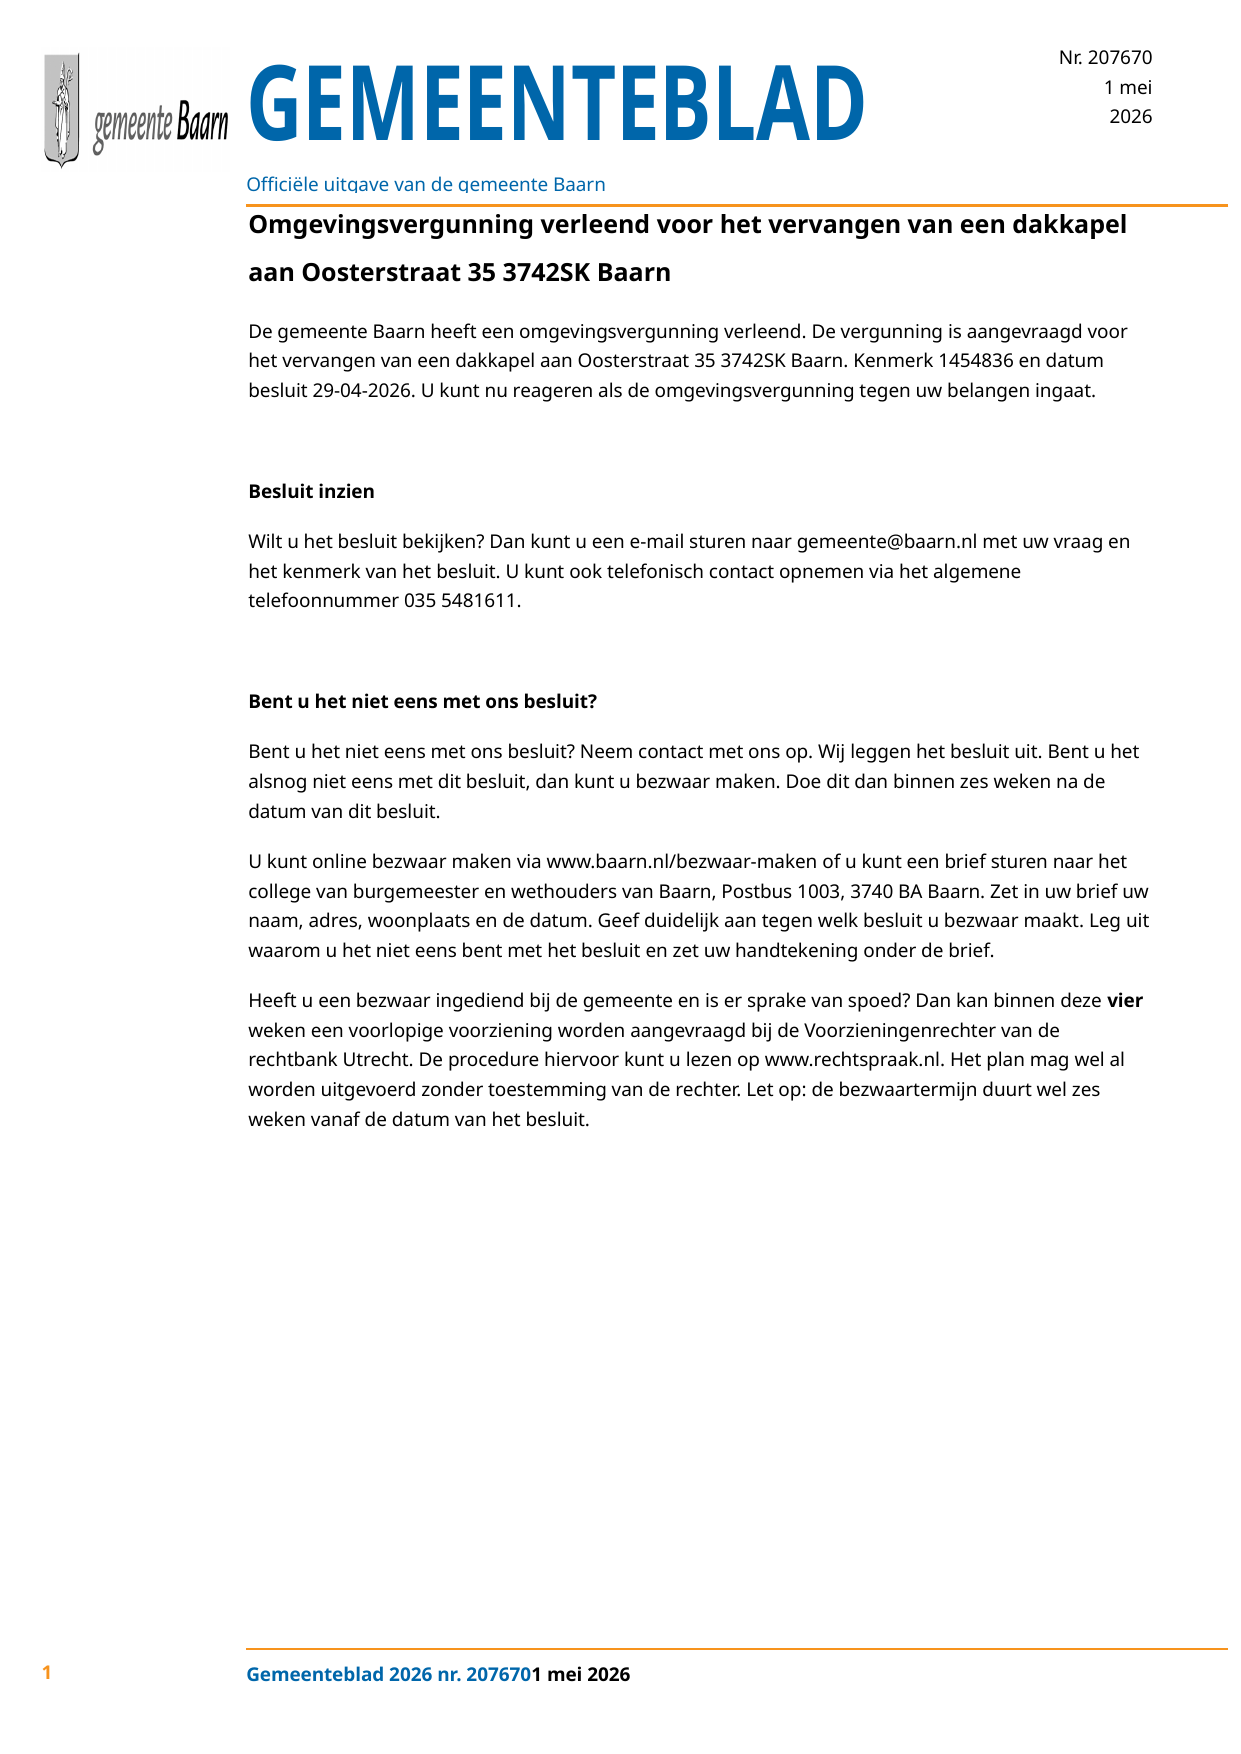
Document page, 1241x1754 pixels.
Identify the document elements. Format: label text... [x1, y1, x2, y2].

text U kunt online bezwaar maken via www.baarn.nl/bezwaar-maken of u kunt een brief sturen naar het college van burgemeester en wethouders van Baarn, Postbus 1003, 3740 BA Baarn. Zet in uw brief uw naam, adres, woonplaats en de datum. Geef duidelijk aan tegen welk besluit u bezwaar maakt. Leg uit waarom u het niet eens bent met het besluit en zet uw handtekening onder de brief. [248, 848, 1152, 963]
text Omgevingsvergunning verleend voor het vervangen van een dakkapel aan Oosterstraat 35 3742SK Baarn [248, 207, 1152, 288]
text Besluit inzien [248, 478, 1152, 504]
text Bent u het niet eens met ons besluit? [248, 688, 1152, 714]
picture [41, 47, 231, 172]
text Bent u het niet eens met ons besluit? Neem contact met ons op. Wij leggen het besluit uit. Bent u het alsnog niet eens met dit besluit, dan kunt u bezwaar maken. Doe dit dan binnen zes weken na de datum van dit besluit. [248, 739, 1152, 824]
text De gemeente Baarn heeft een omgevingsvergunning verleend. De vergunning is aangevraagd voor het vervangen van een dakkapel aan Oosterstraat 35 3742SK Baarn. Kenmerk 1454836 en datum besluit 29-04-2026. U kunt nu reageren als de omgevingsvergunning tegen uw belangen ingaat. [248, 318, 1152, 403]
text Wilt u het besluit bekijken? Dan kunt u een e-mail sturen naar gemeente@baarn.nl met uw vraag en het kenmerk van het besluit. U kunt ook telefonisch contact opnemen via het algemene telefoonnummer 035 5481611. [248, 528, 1152, 613]
text Heeft u een bezwaar ingediend bij de gemeente en is er sprake van spoed? Dan kan binnen deze vier weken een voorlopige voorziening worden aangevraagd bij de Voorzieningenrechter van de rechtbank Utrecht. De procedure hiervoor kunt u lezen op www.rechtspraak.nl. Het plan mag wel al worden uitgevoerd zonder toestemming van de rechter. Let op: de bezwaartermijn duurt wel zes weken vanaf de datum van het besluit. [248, 987, 1152, 1132]
